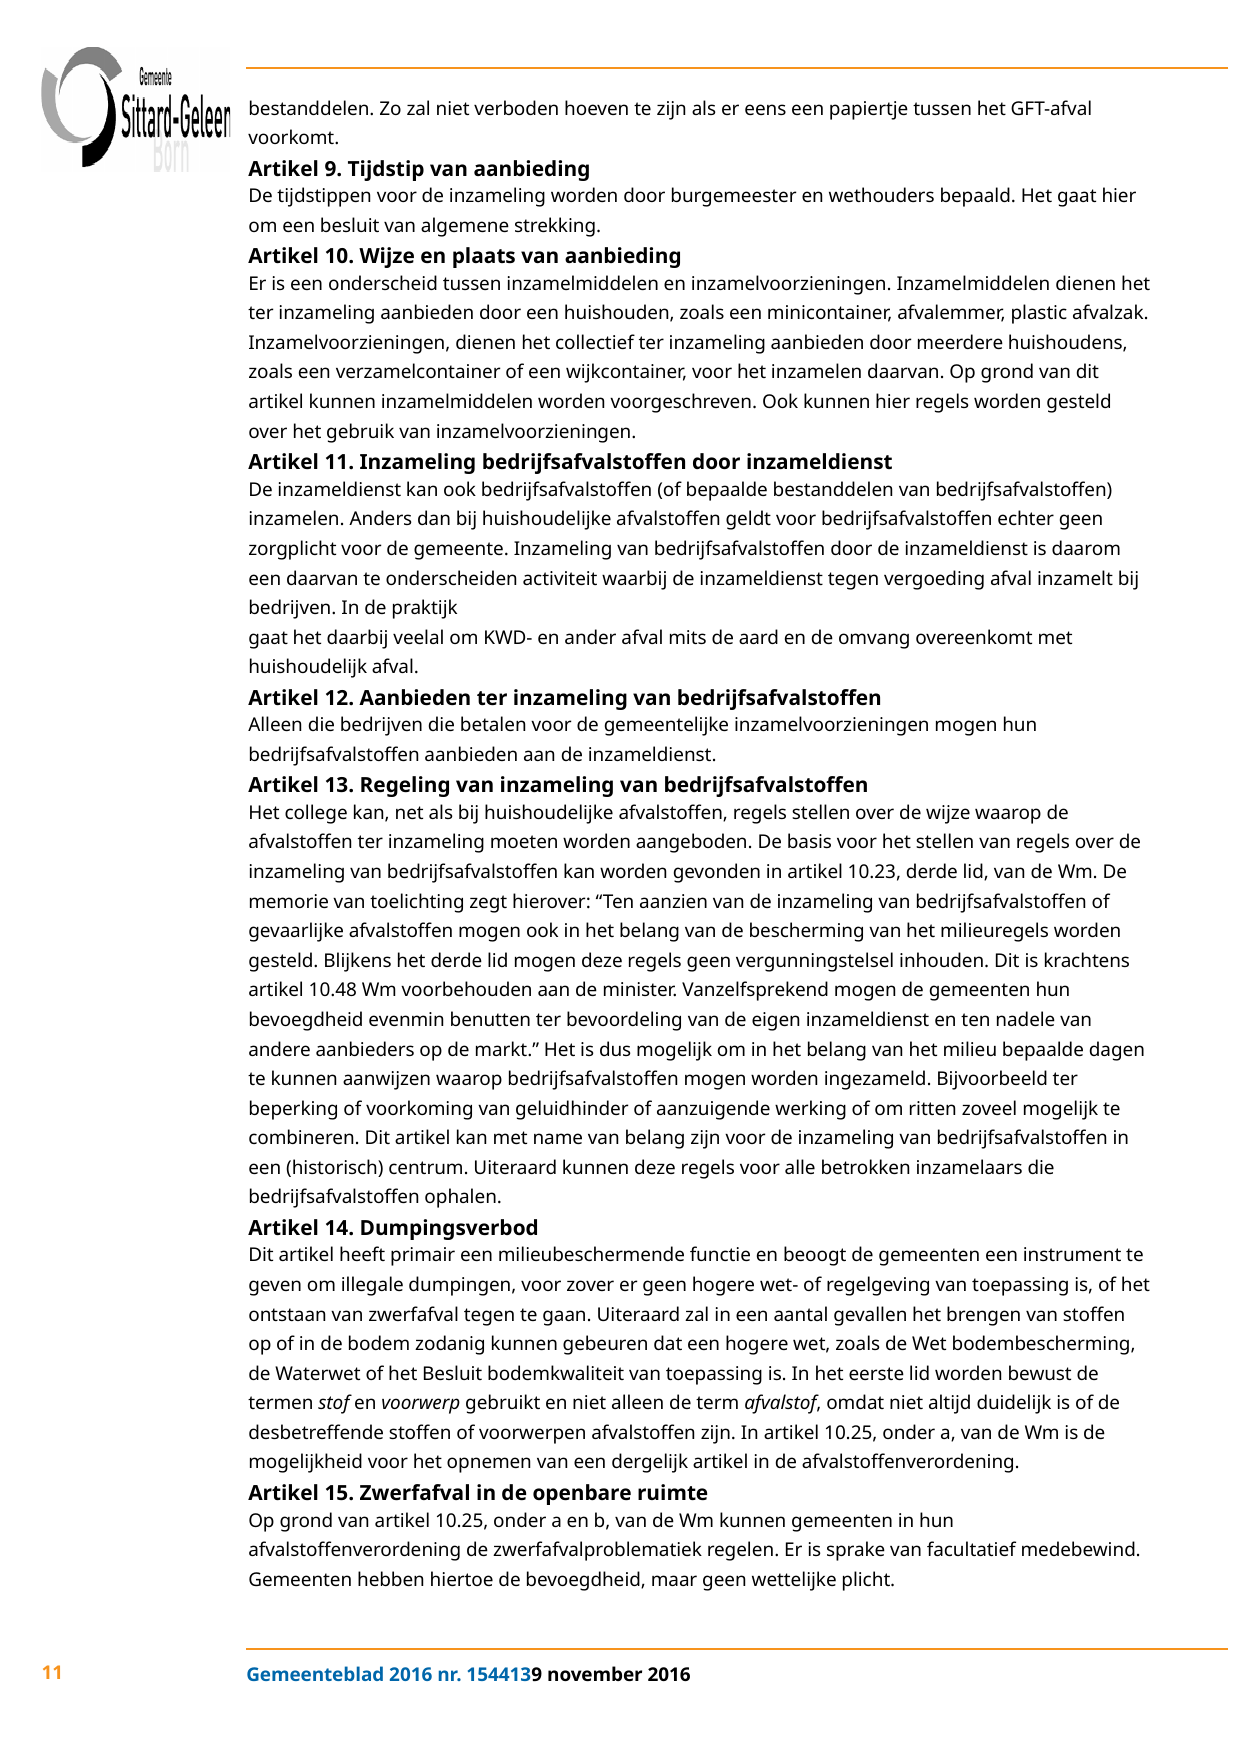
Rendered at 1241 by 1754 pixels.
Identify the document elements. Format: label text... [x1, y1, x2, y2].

text Op grond van artikel 10.25, onder a en b, van de Wm kunnen gemeenten in hun afvalstoffenverordening de zwerfafvalproblematiek regelen. Er is sprake van facultatief medebewind. Gemeenten hebben hiertoe de bevoegdheid, maar geen wettelijke plicht. [248, 1507, 1152, 1592]
text Artikel 15. Zwerfafval in de openbare ruimte [248, 1478, 1152, 1507]
text gaat het daarbij veelal om KWD- en ander afval mits de aard en de omvang overeenkomt met [248, 624, 1152, 649]
text Artikel 14. Dumpingsverbod [248, 1213, 1152, 1242]
text Artikel 13. Regeling van inzameling van bedrijfsafvalstoffen [248, 771, 1152, 799]
text Artikel 12. Aanbieden ter inzameling van bedrijfsafvalstoffen [248, 683, 1152, 711]
text Het college kan, net als bij huishoudelijke afvalstoffen, regels stellen over de wijze waarop de afvalstoffen ter inzameling moeten worden aangeboden. De basis voor het stellen van regels over de inzameling van bedrijfsafvalstoffen kan worden gevonden in artikel 10.23, derde lid, van de Wm. De memorie van toelichting zegt hierover: “Ten aanzien van de inzameling van bedrijfsafvalstoffen of gevaarlijke afvalstoffen mogen ook in het belang van de bescherming van het milieuregels worden gesteld. Blijkens het derde lid mogen deze regels geen vergunningstelsel inhouden. Dit is krachtens artikel 10.48 Wm voorbehouden aan de minister. Vanzelfsprekend mogen de gemeenten hun bevoegdheid evenmin benutten ter bevoordeling van de eigen inzameldienst en ten nadele van andere aanbieders op de markt.” Het is dus mogelijk om in het belang van het milieu bepaalde dagen te kunnen aanwijzen waarop bedrijfsafvalstoffen mogen worden ingezameld. Bijvoorbeeld ter beperking of voorkoming van geluidhinder of aanzuigende werking of om ritten zoveel mogelijk te combineren. Dit artikel kan met name van belang zijn voor de inzameling van bedrijfsafvalstoffen in een (historisch) centrum. Uiteraard kunnen deze regels voor alle betrokken inzamelaars die bedrijfsafvalstoffen ophalen. [248, 799, 1152, 1209]
text Artikel 9. Tijdstip van aanbieding [248, 154, 1152, 182]
text huishoudelijk afval. [248, 653, 1152, 679]
text bestanddelen. Zo zal niet verboden hoeven te zijn als er eens een papiertje tussen het GFT-afval voorkomt. [248, 95, 1152, 150]
text De inzameldienst kan ook bedrijfsafvalstoffen (of bepaalde bestanddelen van bedrijfsafvalstoffen) inzamelen. Anders dan bij huishoudelijke afvalstoffen geldt voor bedrijfsafvalstoffen echter geen zorgplicht voor de gemeente. Inzameling van bedrijfsafvalstoffen door de inzameldienst is daarom een daarvan te onderscheiden activiteit waarbij de inzameldienst tegen vergoeding afval inzamelt bij bedrijven. In de praktijk [248, 476, 1152, 620]
text Artikel 11. Inzameling bedrijfsafvalstoffen door inzameldienst [248, 447, 1152, 476]
text Artikel 10. Wijze en plaats van aanbieding [248, 242, 1152, 270]
text Alleen die bedrijven die betalen voor de gemeentelijke inzamelvoorzieningen mogen hun bedrijfsafvalstoffen aanbieden aan de inzameldienst. [248, 711, 1152, 767]
text De tijdstippen voor de inzameling worden door burgemeester en wethouders bepaald. Het gaat hier om een besluit van algemene strekking. [248, 182, 1152, 238]
text Dit artikel heeft primair een milieubeschermende functie en beoogt de gemeenten een instrument te geven om illegale dumpingen, voor zover er geen hogere wet- of regelgeving van toepassing is, of het ontstaan van zwerfafval tegen te gaan. Uiteraard zal in een aantal gevallen het brengen van stoffen op of in de bodem zodanig kunnen gebeuren dat een hogere wet, zoals de Wet bodembescherming, de Waterwet of het Besluit bodemkwaliteit van toepassing is. In het eerste lid worden bewust de termen stof en voorwerp gebruikt en niet alleen de term afvalstof, omdat niet altijd duidelijk is of de desbetreffende stoffen of voorwerpen afvalstoffen zijn. In artikel 10.25, onder a, van de Wm is de mogelijkheid voor het opnemen van een dergelijk artikel in de afvalstoffenverordening. [248, 1242, 1152, 1474]
picture [41, 47, 231, 172]
text Er is een onderscheid tussen inzamelmiddelen en inzamelvoorzieningen. Inzamelmiddelen dienen het ter inzameling aanbieden door een huishouden, zoals een minicontainer, afvalemmer, plastic afvalzak. Inzamelvoorzieningen, dienen het collectief ter inzameling aanbieden door meerdere huishoudens, zoals een verzamelcontainer of een wijkcontainer, voor het inzamelen daarvan. Op grond van dit artikel kunnen inzamelmiddelen worden voorgeschreven. Ook kunnen hier regels worden gesteld over het gebruik van inzamelvoorzieningen. [248, 270, 1152, 444]
